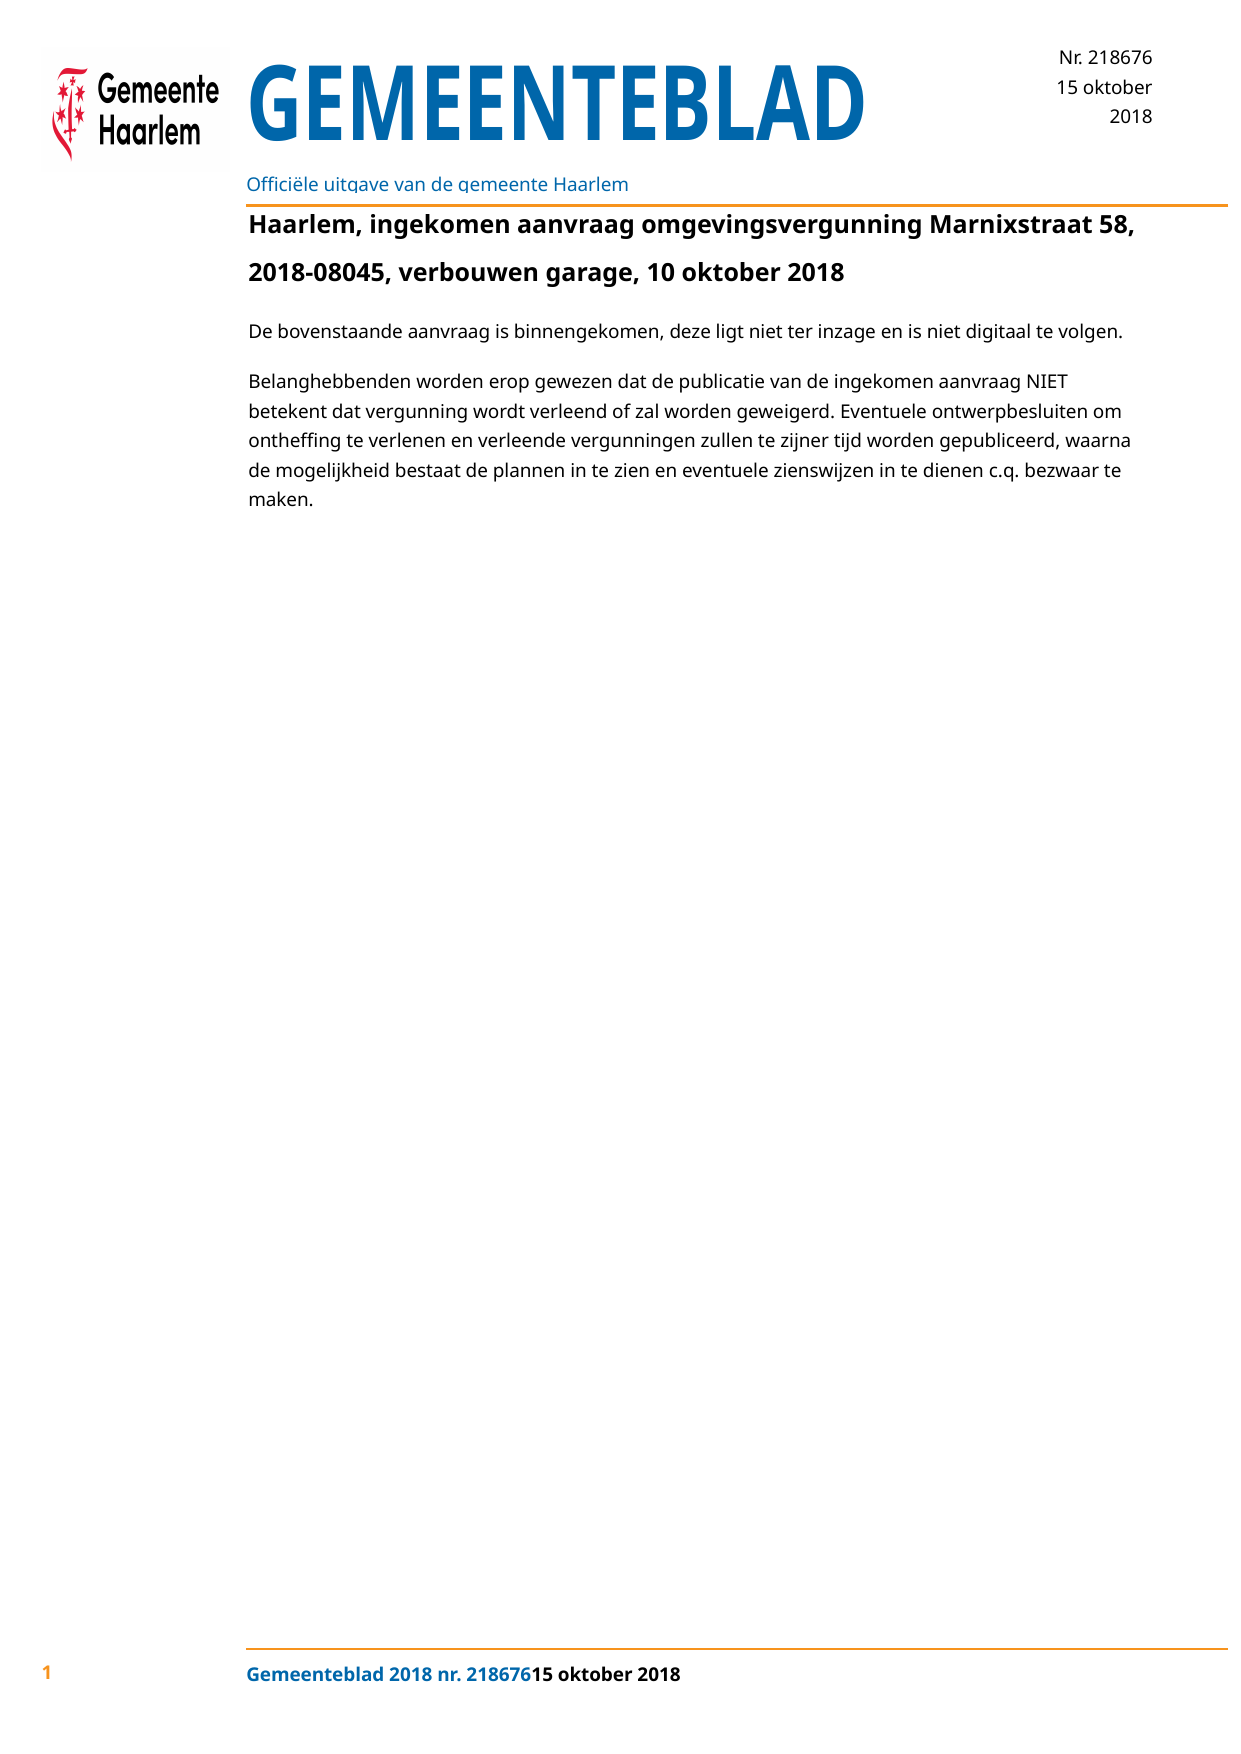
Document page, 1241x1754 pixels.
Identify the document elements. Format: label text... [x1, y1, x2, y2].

picture [41, 47, 231, 172]
text Haarlem, ingekomen aanvraag omgevingsvergunning Marnixstraat 58, 2018-08045, verbouwen garage, 10 oktober 2018 [248, 207, 1152, 288]
text De bovenstaande aanvraag is binnengekomen, deze ligt niet ter inzage en is niet digitaal te volgen. [248, 318, 1152, 344]
text Belanghebbenden worden erop gewezen dat de publicatie van de ingekomen aanvraag NIET betekent dat vergunning wordt verleend of zal worden geweigerd. Eventuele ontwerpbesluiten om ontheffing te verlenen en verleende vergunningen zullen te zijner tijd worden gepubliceerd, waarna de mogelijkheid bestaat de plannen in te zien en eventuele zienswijzen in te dienen c.q. bezwaar te maken. [248, 368, 1152, 512]
